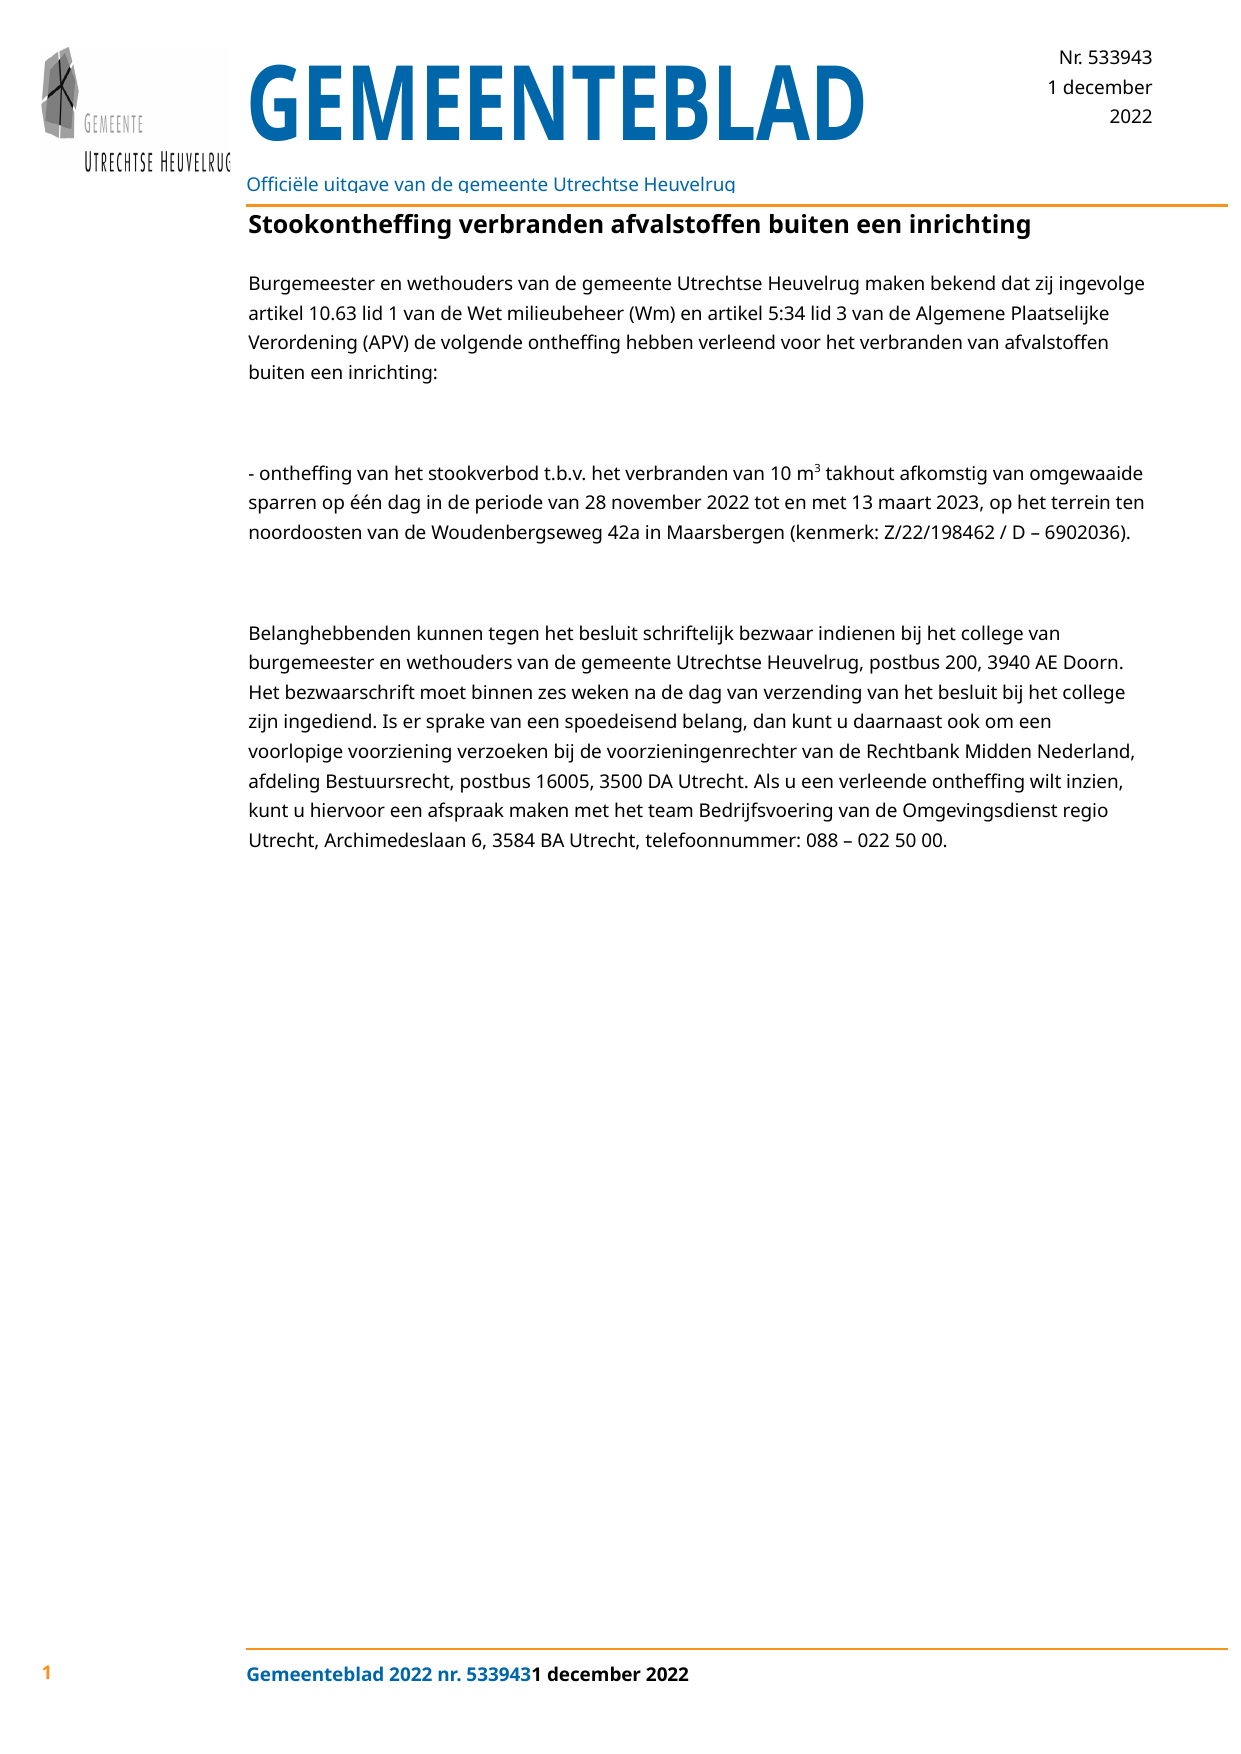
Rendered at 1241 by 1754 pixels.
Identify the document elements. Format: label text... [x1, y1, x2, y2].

text Belanghebbenden kunnen tegen het besluit schriftelijk bezwaar indienen bij het college van burgemeester en wethouders van de gemeente Utrechtse Heuvelrug, postbus 200, 3940 AE Doorn. Het bezwaarschrift moet binnen zes weken na de dag van verzending van het besluit bij het college zijn ingediend. Is er sprake van een spoedeisend belang, dan kunt u daarnaast ook om een voorlopige voorziening verzoeken bij de voorzieningenrechter van de Rechtbank Midden Nederland, afdeling Bestuursrecht, postbus 16005, 3500 DA Utrecht. Als u een verleende ontheffing wilt inzien, kunt u hiervoor een afspraak maken met het team Bedrijfsvoering van de Omgevingsdienst regio Utrecht, Archimedeslaan 6, 3584 BA Utrecht, telefoonnummer: 088 – 022 50 00. [248, 620, 1152, 853]
picture [41, 47, 231, 172]
text Stookontheffing verbranden afvalstoffen buiten een inrichting [248, 207, 1152, 241]
text Burgemeester en wethouders van de gemeente Utrechtse Heuvelrug maken bekend dat zij ingevolge artikel 10.63 lid 1 van de Wet milieubeheer (Wm) en artikel 5:34 lid 3 van de Algemene Plaatselijke Verordening (APV) de volgende ontheffing hebben verleend voor het verbranden van afvalstoffen buiten een inrichting: [248, 270, 1152, 385]
text - ontheffing van het stookverbod t.b.v. het verbranden van 10 m3 takhout afkomstig van omgewaaide sparren op één dag in de periode van 28 november 2022 tot en met 13 maart 2023, op het terrein ten noordoosten van de Woudenbergseweg 42a in Maarsbergen (kenmerk: Z/22/198462 / D – 6902036). [248, 460, 1152, 545]
